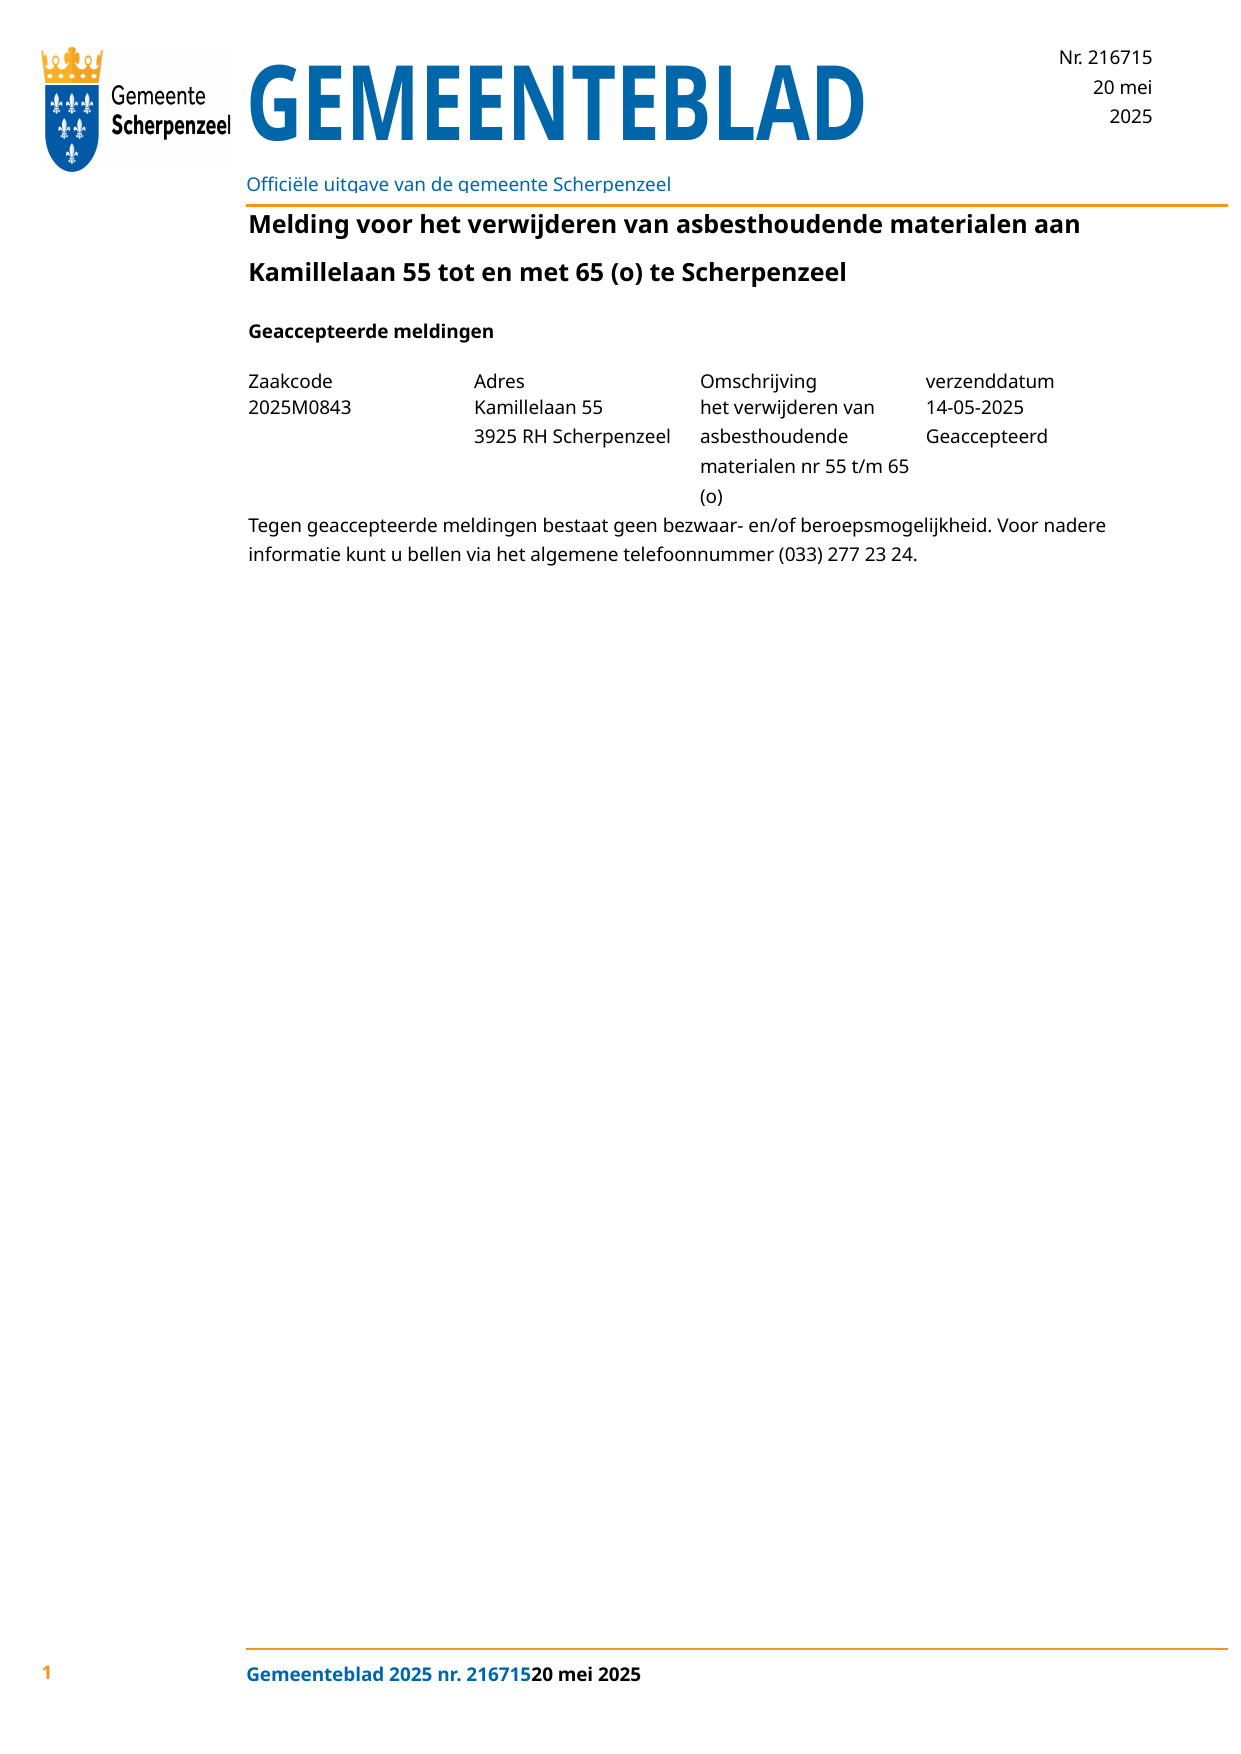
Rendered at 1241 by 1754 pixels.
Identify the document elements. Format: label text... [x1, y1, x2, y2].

table_header Adres [474, 369, 700, 394]
table_header verzenddatum [926, 369, 1152, 394]
picture [41, 47, 231, 172]
table_cell Kamillelaan 55 3925 RH Scherpenzeel [474, 394, 700, 509]
table_header Zaakcode [248, 369, 474, 394]
table_cell het verwijderen van asbesthoudende materialen nr 55 t/m 65 (o) [700, 394, 926, 509]
table_header Omschrijving [700, 369, 926, 394]
text Geaccepteerde meldingen [248, 318, 1152, 344]
table_cell 2025M0843 [248, 394, 474, 509]
table_cell 14-05-2025 Geaccepteerd [926, 394, 1152, 509]
text Melding voor het verwijderen van asbesthoudende materialen aan Kamillelaan 55 tot en met 65 (o) te Scherpenzeel [248, 207, 1152, 288]
text Tegen geaccepteerde meldingen bestaat geen bezwaar- en/of beroepsmogelijkheid. Voor nadere informatie kunt u bellen via het algemene telefoonnummer (033) 277 23 24. [248, 512, 1152, 567]
